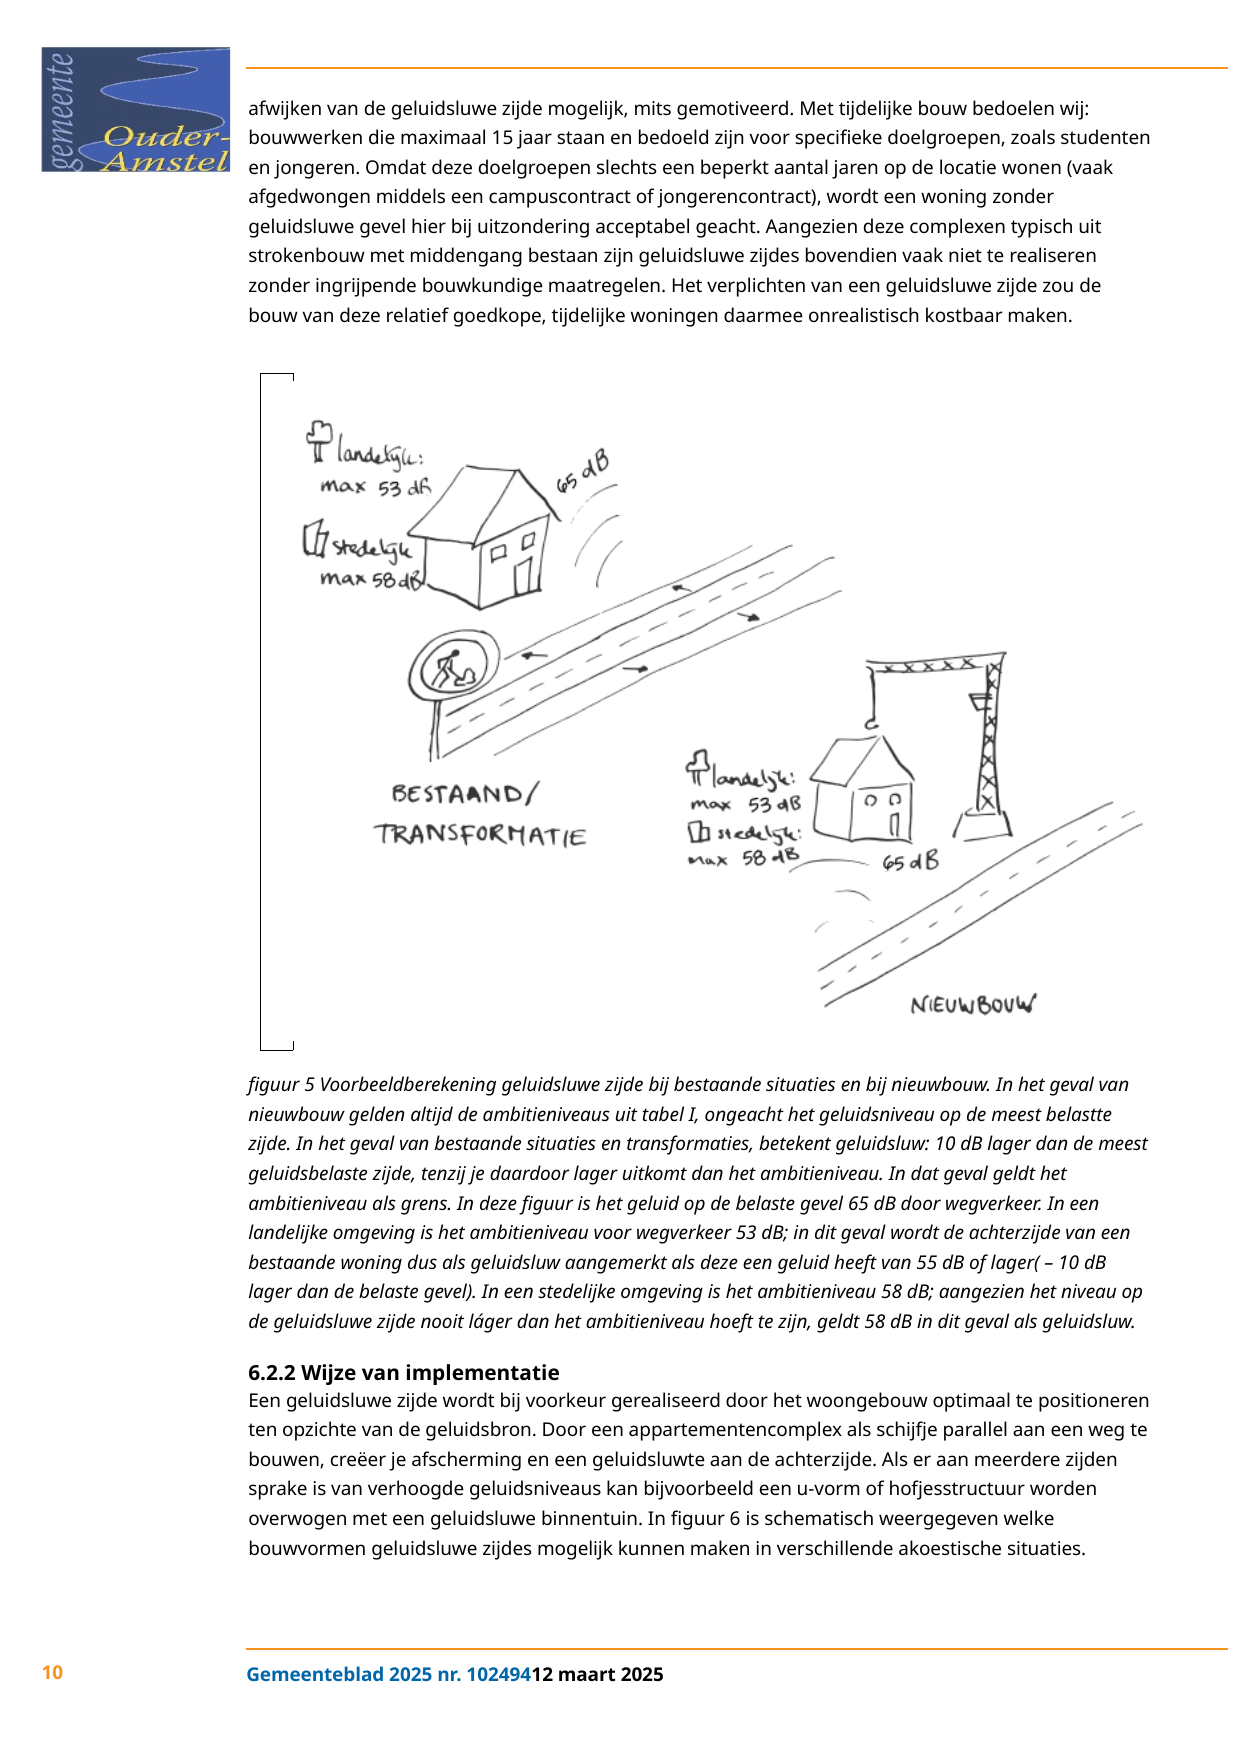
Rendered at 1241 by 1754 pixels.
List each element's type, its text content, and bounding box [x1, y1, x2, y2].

text Een geluidsluwe zijde wordt bij voorkeur gerealiseerd door het woongebouw optimaal te positioneren ten opzichte van de geluidsbron. Door een appartementencomplex als schijfje parallel aan een weg te bouwen, creëer je afscherming en een geluidsluwte aan de achterzijde. Als er aan meerdere zijden sprake is van verhoogde geluidsniveaus kan bijvoorbeeld een u-vorm of hofjesstructuur worden overwogen met een geluidsluwe binnentuin. In figuur 6 is schematisch weergegeven welke bouwvormen geluidsluwe zijdes mogelijk kunnen maken in verschillende akoestische situaties. [248, 1387, 1152, 1561]
picture [41, 47, 231, 172]
text figuur 5 Voorbeeldberekening geluidsluwe zijde bij bestaande situaties en bij nieuwbouw. In het geval van nieuwbouw gelden altijd de ambitieniveaus uit tabel I, ongeacht het geluidsniveau op de meest belastte zijde. In het geval van bestaande situaties en transformaties, betekent geluidsluw: 10 dB lager dan de meest geluidsbelaste zijde, tenzij je daardoor lager uitkomt dan het ambitieniveau. In dat geval geldt het ambitieniveau als grens. In deze figuur is het geluid op de belaste gevel 65 dB door wegverkeer. In een landelijke omgeving is het ambitieniveau voor wegverkeer 53 dB; in dit geval wordt de achterzijde van een bestaande woning dus als geluidsluw aangemerkt als deze een geluid heeft van 55 dB of lager( – 10 dB lager dan de belaste gevel). In een stedelijke omgeving is het ambitieniveau 58 dB; aangezien het niveau op de geluidsluwe zijde nooit láger dan het ambitieniveau hoeft te zijn, geldt 58 dB in dit geval als geluidsluw. [248, 1071, 1152, 1334]
text afwijken van de geluidsluwe zijde mogelijk, mits gemotiveerd. Met tijdelijke bouw bedoelen wij: bouwwerken die maximaal 15 jaar staan en bedoeld zijn voor specifieke doelgroepen, zoals studenten en jongeren. Omdat deze doelgroepen slechts een beperkt aantal jaren op de locatie wonen (vaak afgedwongen middels een campuscontract of jongerencontract), wordt een woning zonder geluidsluwe gevel hier bij uitzondering acceptabel geacht. Aangezien deze complexen typisch uit strokenbouw met middengang bestaan zijn geluidsluwe zijdes bovendien vaak niet te realiseren zonder ingrijpende bouwkundige maatregelen. Het verplichten van een geluidsluwe zijde zou de bouw van deze relatief goedkope, tijdelijke woningen daarmee onrealistisch kostbaar maken. [248, 95, 1152, 328]
picture [268, 381, 1173, 1041]
text 6.2.2 Wijze van implementatie [248, 1358, 1152, 1387]
